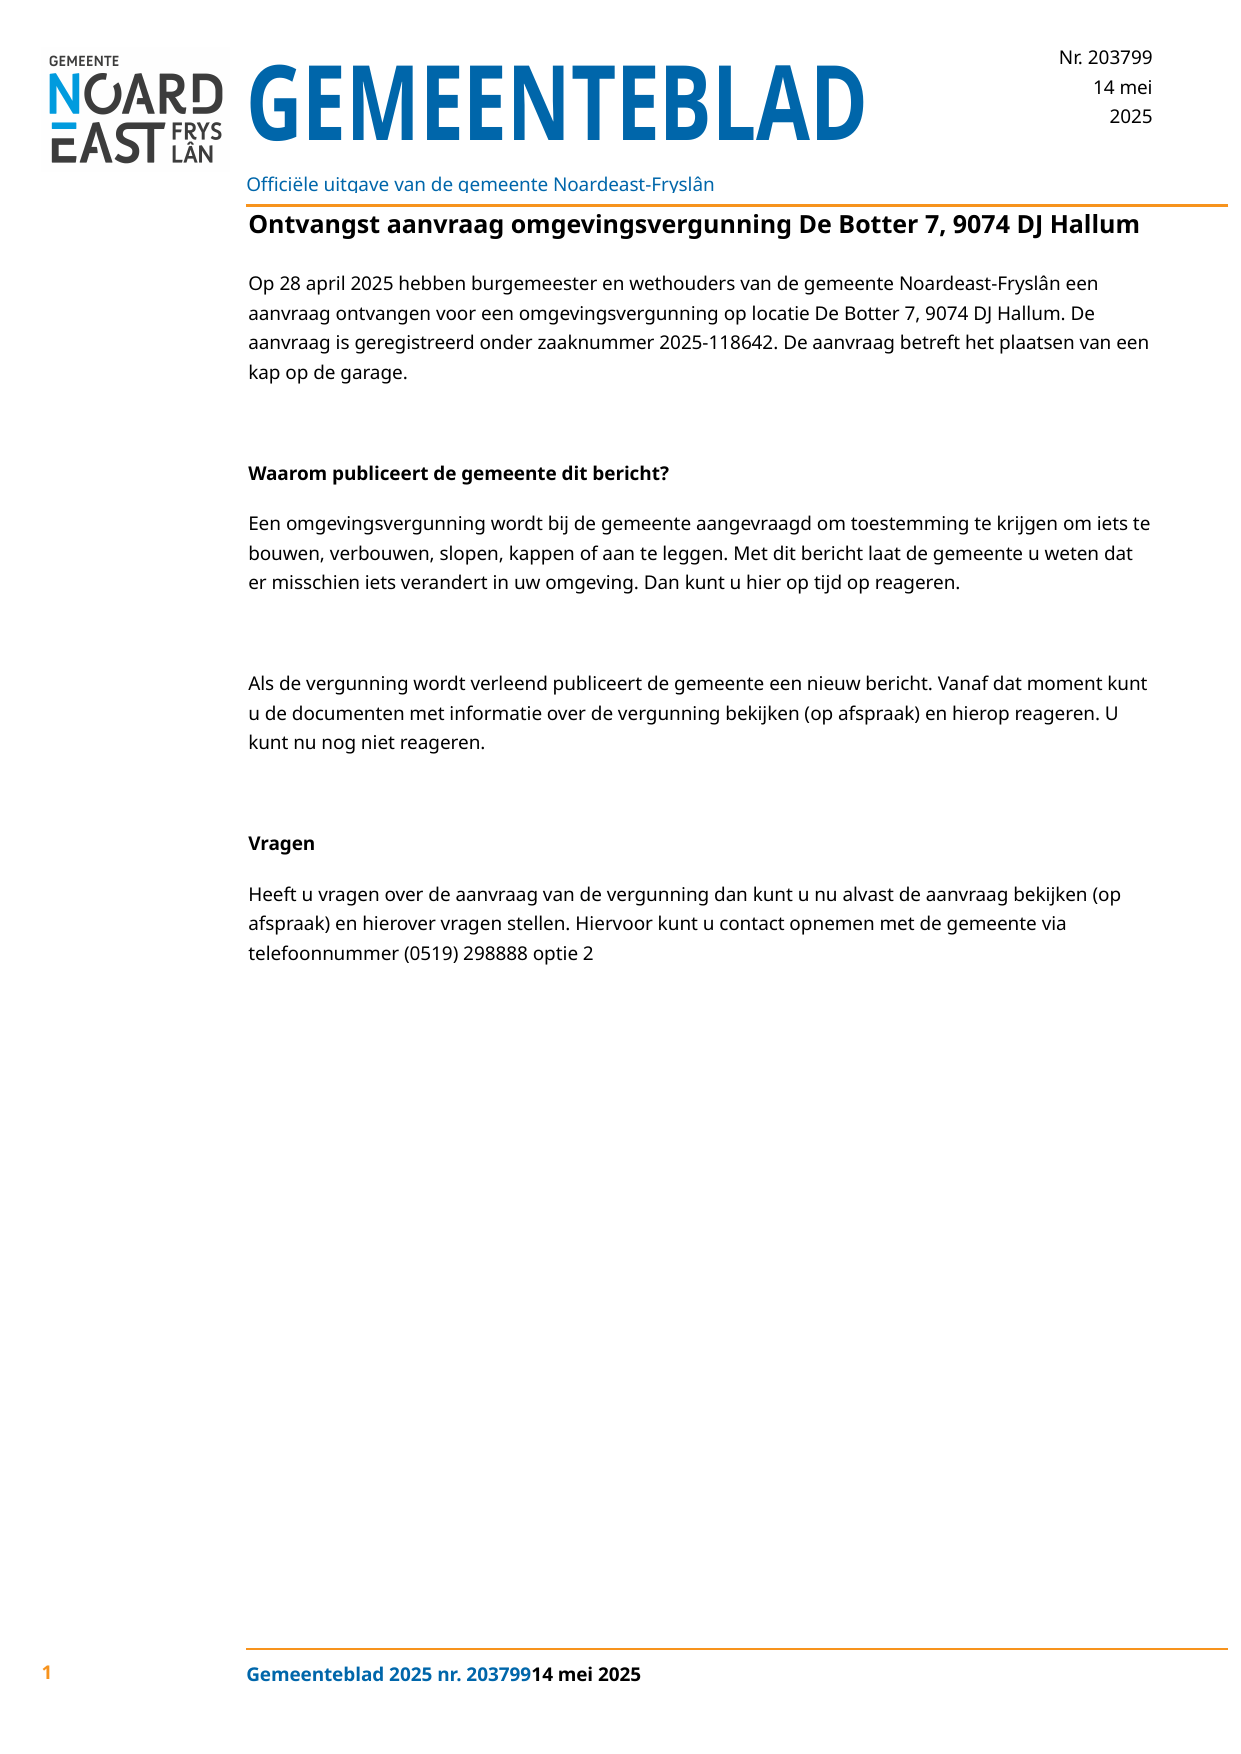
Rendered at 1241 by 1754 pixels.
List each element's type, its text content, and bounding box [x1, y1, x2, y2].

text Op 28 april 2025 hebben burgemeester en wethouders van de gemeente Noardeast-Fryslân een aanvraag ontvangen voor een omgevingsvergunning op locatie De Botter 7, 9074 DJ Hallum. De aanvraag is geregistreerd onder zaaknummer 2025-118642. De aanvraag betreft het plaatsen van een kap op de garage. [248, 270, 1152, 385]
text Als de vergunning wordt verleend publiceert de gemeente een nieuw bericht. Vanaf dat moment kunt u de documenten met informatie over de vergunning bekijken (op afspraak) en hierop reageren. U kunt nu nog niet reageren. [248, 670, 1152, 755]
text Heeft u vragen over de aanvraag van de vergunning dan kunt u nu alvast de aanvraag bekijken (op afspraak) en hierover vragen stellen. Hiervoor kunt u contact opnemen met de gemeente via telefoonnummer (0519) 298888 optie 2 [248, 881, 1152, 966]
text Waarom publiceert de gemeente dit bericht? [248, 460, 1152, 486]
text Een omgevingsvergunning wordt bij de gemeente aangevraagd om toestemming te krijgen om iets te bouwen, verbouwen, slopen, kappen of aan te leggen. Met dit bericht laat de gemeente u weten dat er misschien iets verandert in uw omgeving. Dan kunt u hier op tijd op reageren. [248, 510, 1152, 595]
text Vragen [248, 830, 1152, 856]
text Ontvangst aanvraag omgevingsvergunning De Botter 7, 9074 DJ Hallum [248, 207, 1152, 241]
picture [41, 47, 231, 172]
